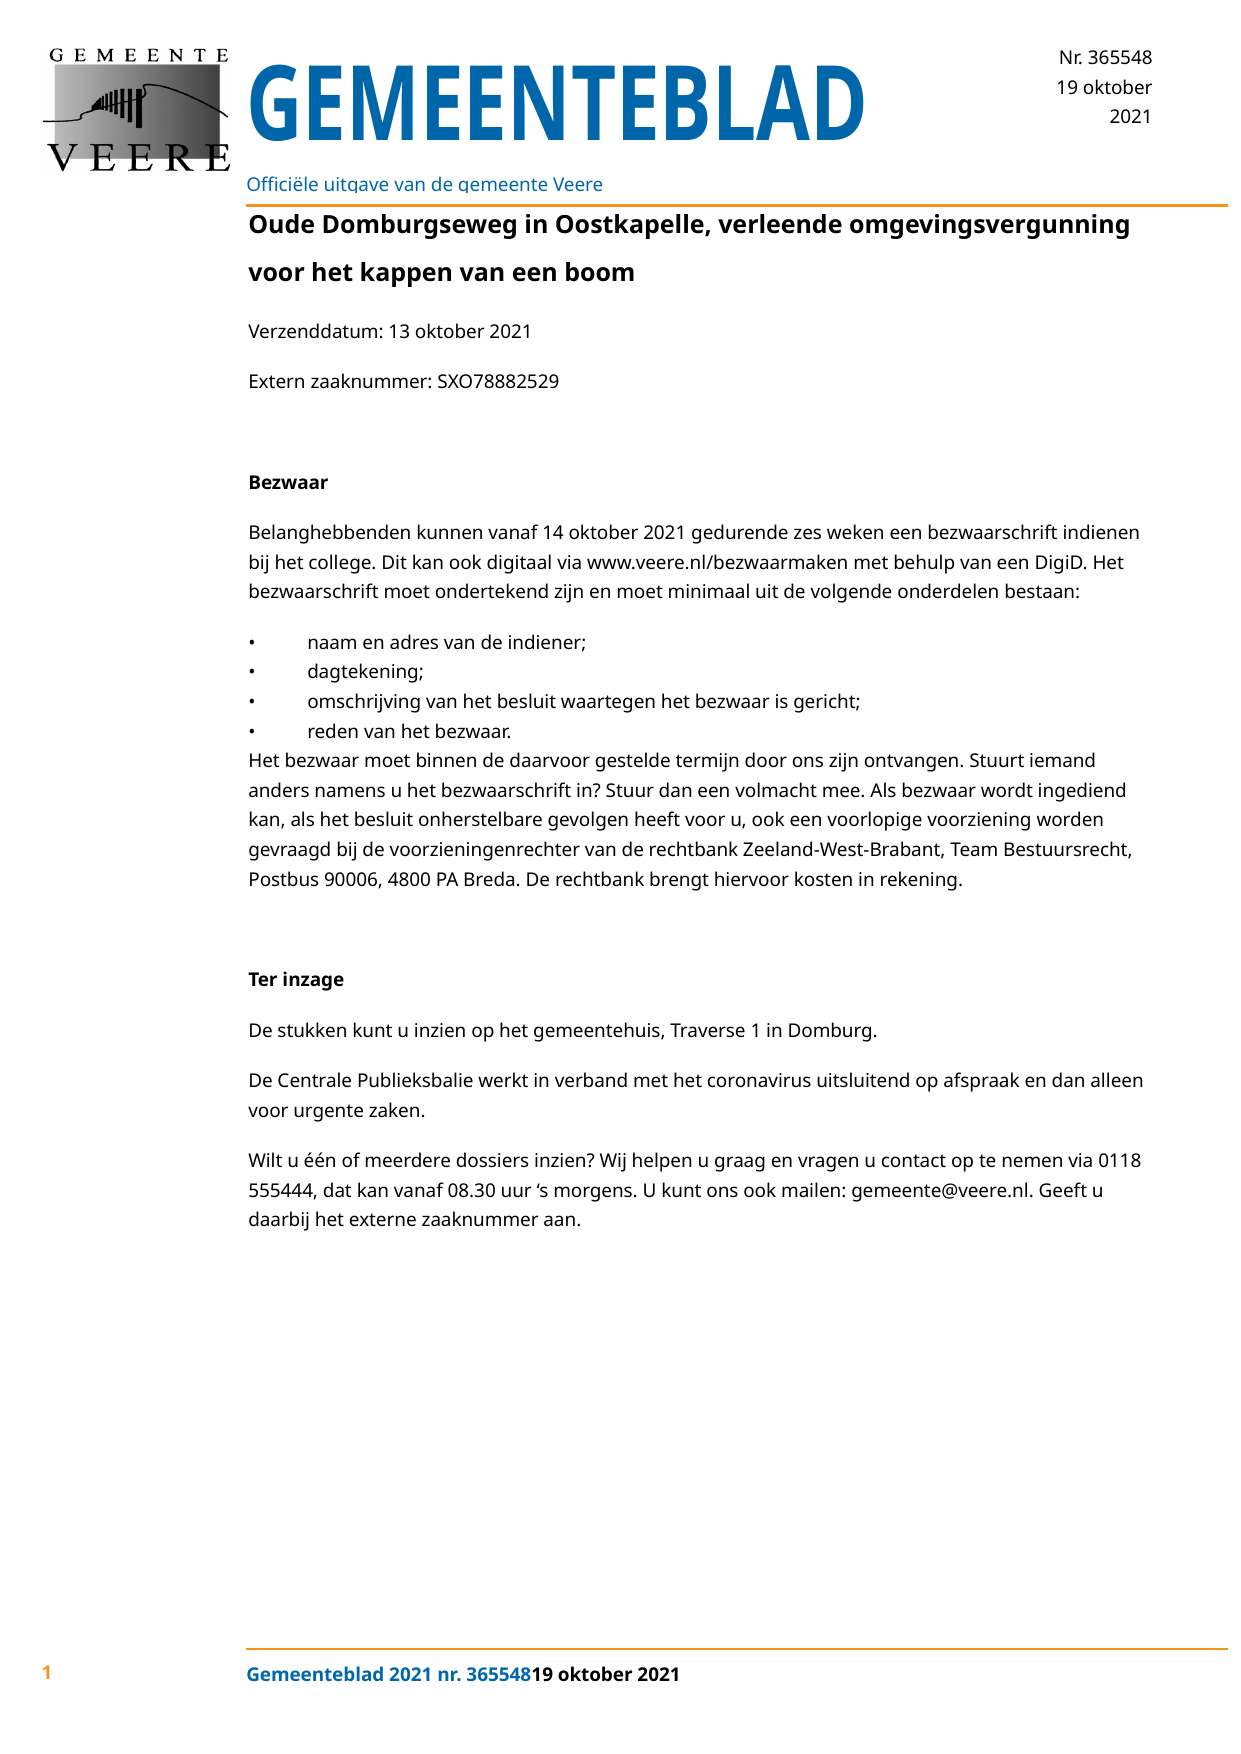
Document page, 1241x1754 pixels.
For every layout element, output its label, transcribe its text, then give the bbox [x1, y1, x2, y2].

text Het bezwaar moet binnen de daarvoor gestelde termijn door ons zijn ontvangen. Stuurt iemand anders namens u het bezwaarschrift in? Stuur dan een volmacht mee. Als bezwaar wordt ingediend kan, als het besluit onherstelbare gevolgen heeft voor u, ook een voorlopige voorziening worden gevraagd bij de voorzieningenrechter van de rechtbank Zeeland-West-Brabant, Team Bestuursrecht, Postbus 90006, 4800 PA Breda. De rechtbank brengt hiervoor kosten in rekening. [248, 747, 1152, 892]
text Extern zaaknummer: SXO78882529 [248, 368, 1152, 394]
text Wilt u één of meerdere dossiers inzien? Wij helpen u graag en vragen u contact op te nemen via 0118 555444, dat kan vanaf 08.30 uur ‘s morgens. U kunt ons ook mailen: gemeente@veere.nl. Geeft u daarbij het externe zaaknummer aan. [248, 1147, 1152, 1232]
text Ter inzage [248, 967, 1152, 992]
text Bezwaar [248, 469, 1152, 495]
picture [41, 47, 231, 172]
text De stukken kunt u inzien op het gemeentehuis, Traverse 1 in Domburg. [248, 1017, 1152, 1043]
text Oude Domburgseweg in Oostkapelle, verleende omgevingsvergunning voor het kappen van een boom [248, 207, 1152, 288]
text Verzenddatum: 13 oktober 2021 [248, 318, 1152, 344]
list omschrijving van het besluit waartegen het bezwaar is gericht; [248, 688, 1152, 714]
list dagtekening; [248, 659, 1152, 684]
text Belanghebbenden kunnen vanaf 14 oktober 2021 gedurende zes weken een bezwaarschrift indienen bij het college. Dit kan ook digitaal via www.veere.nl/bezwaarmaken met behulp van een DigiD. Het bezwaarschrift moet ondertekend zijn en moet minimaal uit de volgende onderdelen bestaan: [248, 519, 1152, 604]
list naam en adres van de indiener; [248, 629, 1152, 655]
text De Centrale Publieksbalie werkt in verband met het coronavirus uitsluitend op afspraak en dan alleen voor urgente zaken. [248, 1067, 1152, 1123]
list reden van het bezwaar. [248, 718, 1152, 744]
